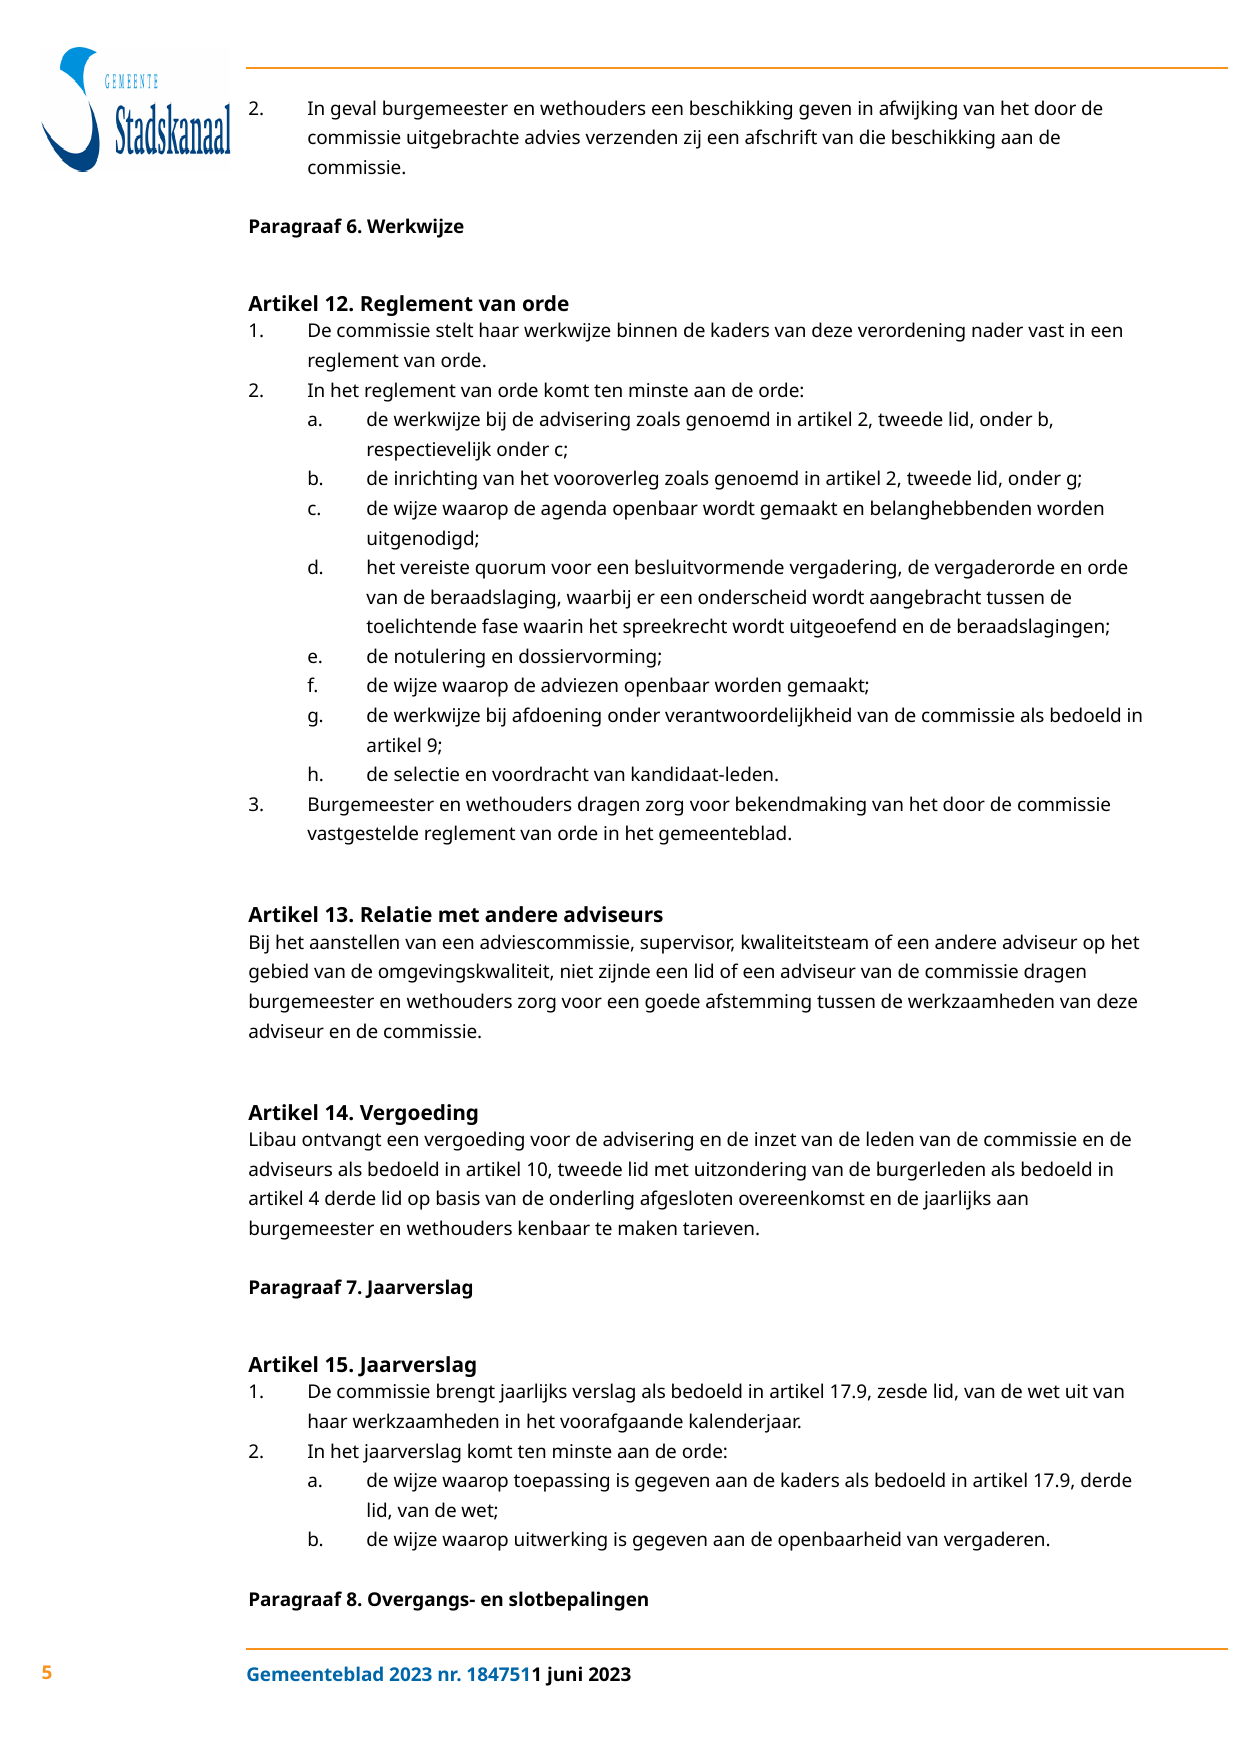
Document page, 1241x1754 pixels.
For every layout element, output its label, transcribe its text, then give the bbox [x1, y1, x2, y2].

list de wijze waarop de adviezen openbaar worden gemaakt; [307, 673, 1152, 698]
text Paragraaf 6. Werkwijze [248, 213, 1152, 239]
list In geval burgemeester en wethouders een beschikking geven in afwijking van het door de commissie uitgebrachte advies verzenden zij een afschrift van die beschikking aan de commissie. [248, 95, 1152, 180]
list In het jaarverslag komt ten minste aan de orde: [248, 1438, 1152, 1464]
list de inrichting van het vooroverleg zoals genoemd in artikel 2, tweede lid, onder g; [307, 466, 1152, 491]
list Burgemeester en wethouders dragen zorg voor bekendmaking van het door de commissie vastgestelde reglement van orde in het gemeenteblad. [248, 791, 1152, 846]
text Artikel 14. Vergoeding [248, 1098, 1152, 1126]
text Paragraaf 7. Jaarverslag [248, 1274, 1152, 1300]
list de wijze waarop de agenda openbaar wordt gemaakt en belanghebbenden worden uitgenodigd; [307, 495, 1152, 551]
list de werkwijze bij afdoening onder verantwoordelijkheid van de commissie als bedoeld in artikel 9; [307, 702, 1152, 758]
list de wijze waarop uitwerking is gegeven aan de openbaarheid van vergaderen. [307, 1527, 1152, 1552]
text Artikel 12. Reglement van orde [248, 289, 1152, 318]
list de werkwijze bij de advisering zoals genoemd in artikel 2, tweede lid, onder b, respectievelijk onder c; [307, 406, 1152, 462]
list De commissie stelt haar werkwijze binnen de kaders van deze verordening nader vast in een reglement van orde. [248, 318, 1152, 373]
text Bij het aanstellen van een adviescommissie, supervisor, kwaliteitsteam of een andere adviseur op het gebied van de omgevingskwaliteit, niet zijnde een lid of een adviseur van de commissie dragen burgemeester en wethouders zorg voor een goede afstemming tussen de werkzaamheden van deze adviseur en de commissie. [248, 929, 1152, 1043]
text Paragraaf 8. Overgangs- en slotbepalingen [248, 1586, 1152, 1612]
list de wijze waarop toepassing is gegeven aan de kaders als bedoeld in artikel 17.9, derde lid, van de wet; [307, 1467, 1152, 1523]
list In het reglement van orde komt ten minste aan de orde: [248, 377, 1152, 403]
text Libau ontvangt een vergoeding voor de advisering en de inzet van de leden van de commissie en de adviseurs als bedoeld in artikel 10, tweede lid met uitzondering van de burgerleden als bedoeld in artikel 4 derde lid op basis van de onderling afgesloten overeenkomst en de jaarlijks aan burgemeester en wethouders kenbaar te maken tarieven. [248, 1126, 1152, 1241]
text Artikel 13. Relatie met andere adviseurs [248, 901, 1152, 929]
list het vereiste quorum voor een besluitvormende vergadering, de vergaderorde en orde van de beraadslaging, waarbij er een onderscheid wordt aangebracht tussen de toelichtende fase waarin het spreekrecht wordt uitgeoefend en de beraadslagingen; [307, 554, 1152, 639]
list de selectie en voordracht van kandidaat-leden. [307, 761, 1152, 787]
list de notulering en dossiervorming; [307, 643, 1152, 669]
picture [41, 47, 231, 172]
list De commissie brengt jaarlijks verslag als bedoeld in artikel 17.9, zesde lid, van de wet uit van haar werkzaamheden in het voorafgaande kalenderjaar. [248, 1379, 1152, 1434]
text Artikel 15. Jaarverslag [248, 1350, 1152, 1379]
